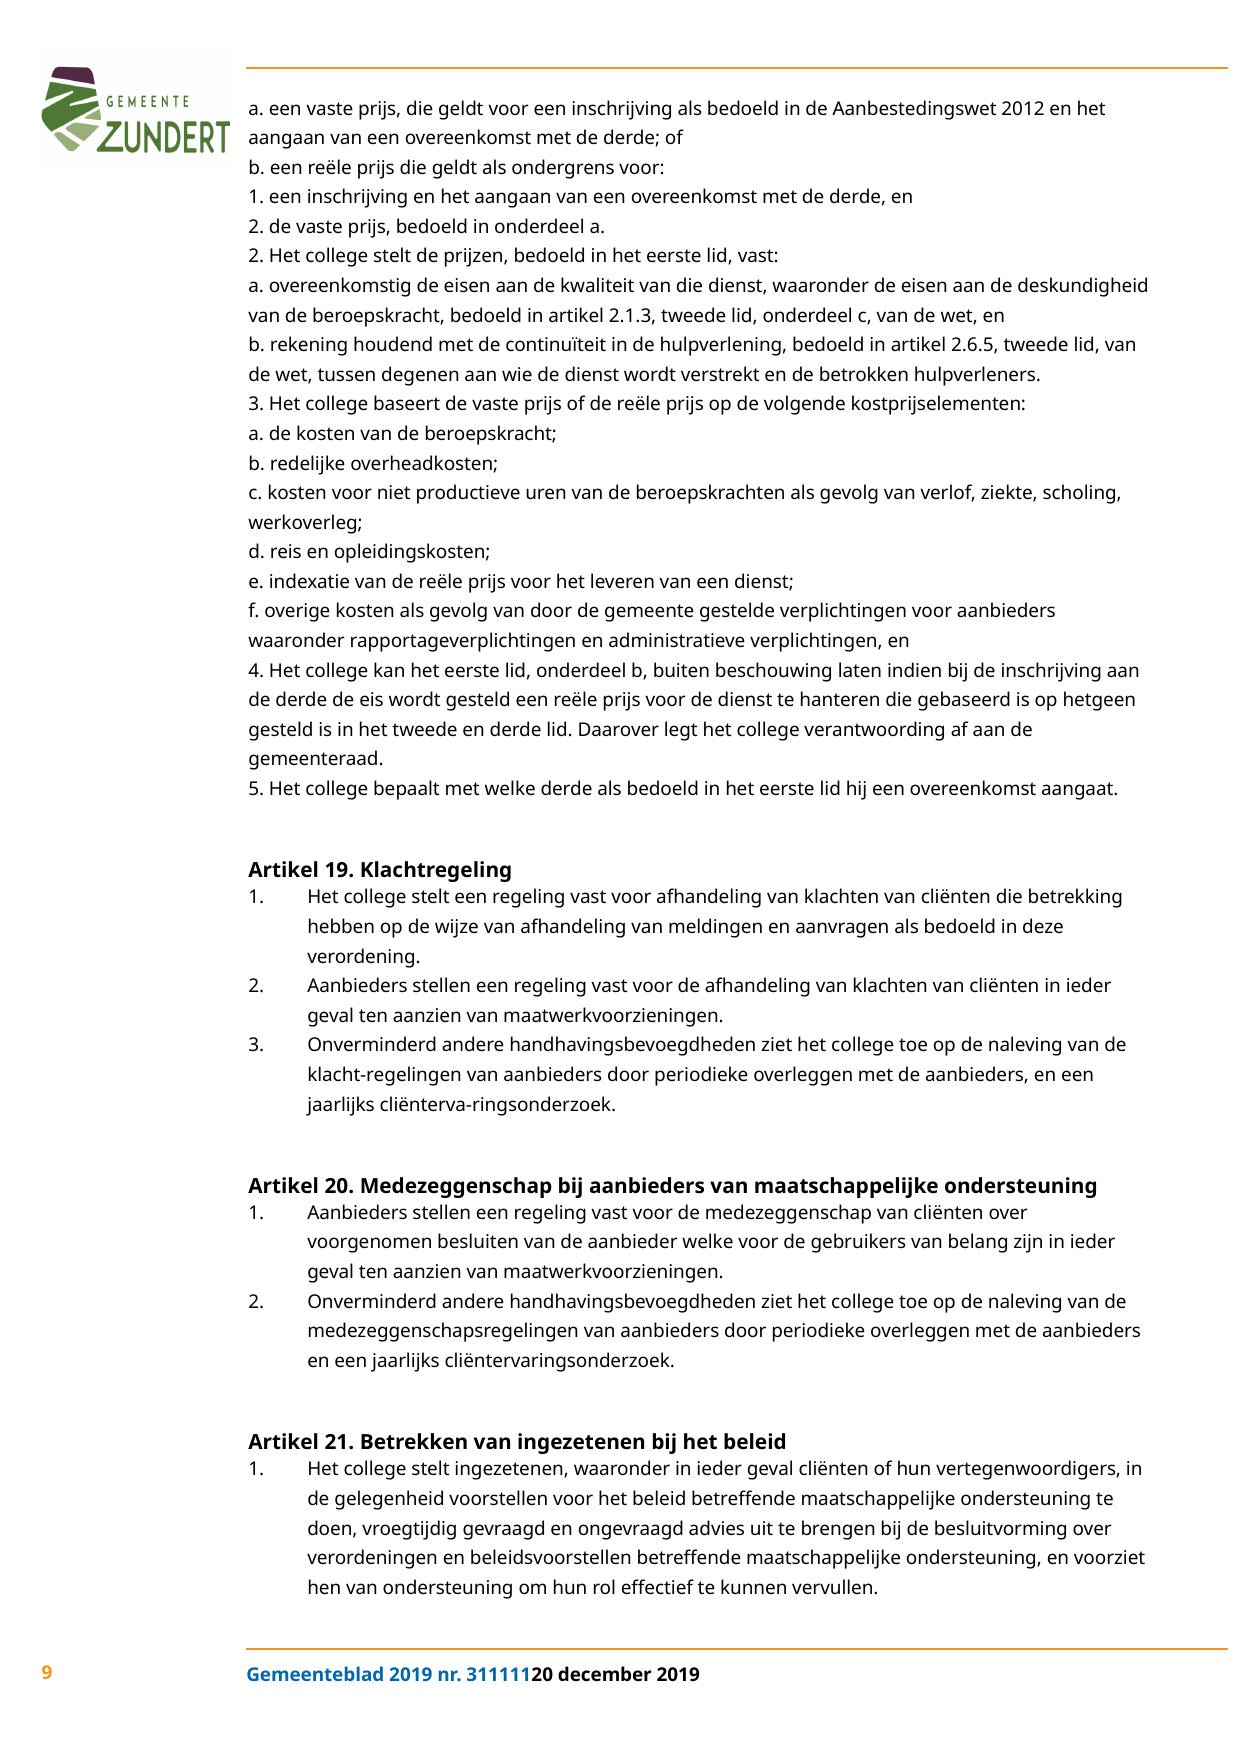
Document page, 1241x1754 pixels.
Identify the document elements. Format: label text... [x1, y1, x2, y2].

text 1. een inschrijving en het aangaan van een overeenkomst met de derde, en [248, 183, 1152, 209]
text 5. Het college bepaalt met welke derde als bedoeld in het eerste lid hij een overeenkomst aangaat. [248, 775, 1152, 801]
text 4. Het college kan het eerste lid, onderdeel b, buiten beschouwing laten indien bij de inschrijving aan de derde de eis wordt gesteld een reële prijs voor de dienst te hanteren die gebaseerd is op hetgeen gesteld is in het tweede en derde lid. Daarover legt het college verantwoording af aan de gemeenteraad. [248, 657, 1152, 771]
text 2. Het college stelt de prijzen, bedoeld in het eerste lid, vast: [248, 243, 1152, 268]
text e. indexatie van de reële prijs voor het leveren van een dienst; [248, 568, 1152, 594]
text Artikel 19. Klachtregeling [248, 855, 1152, 884]
list Onverminderd andere handhavingsbevoegdheden ziet het college toe op de naleving van de medezeggenschapsregelingen van aanbieders door periodieke overleggen met de aanbieders en een jaarlijks cliëntervaringsonderzoek. [248, 1288, 1152, 1373]
text b. rekening houdend met de continuïteit in de hulpverlening, bedoeld in artikel 2.6.5, tweede lid, van de wet, tussen degenen aan wie de dienst wordt verstrekt en de betrokken hulpverleners. [248, 331, 1152, 387]
text c. kosten voor niet productieve uren van de beroepskrachten als gevolg van verlof, ziekte, scholing, werkoverleg; [248, 479, 1152, 535]
text 3. Het college baseert de vaste prijs of de reële prijs op de volgende kostprijselementen: [248, 391, 1152, 416]
list Aanbieders stellen een regeling vast voor de medezeggenschap van cliënten over voorgenomen besluiten van de aanbieder welke voor de gebruikers van belang zijn in ieder geval ten aanzien van maatwerkvoorzieningen. [248, 1199, 1152, 1284]
text a. overeenkomstig de eisen aan de kwaliteit van die dienst, waaronder de eisen aan de deskundigheid van de beroepskracht, bedoeld in artikel 2.1.3, tweede lid, onderdeel c, van de wet, en [248, 272, 1152, 328]
text a. een vaste prijs, die geldt voor een inschrijving als bedoeld in de Aanbestedingswet 2012 en het aangaan van een overeenkomst met de derde; of [248, 95, 1152, 150]
text Artikel 20. Medezeggenschap bij aanbieders van maatschappelijke ondersteuning [248, 1171, 1152, 1199]
list Het college stelt ingezetenen, waaronder in ieder geval cliënten of hun vertegenwoordigers, in de gelegenheid voorstellen voor het beleid betreffende maatschappelijke ondersteuning te doen, vroegtijdig gevraagd en ongevraagd advies uit te brengen bij de besluitvorming over verordeningen en beleidsvoorstellen betreffende maatschappelijke ondersteuning, en voorziet hen van ondersteuning om hun rol effectief te kunnen vervullen. [248, 1456, 1152, 1599]
list Aanbieders stellen een regeling vast voor de afhandeling van klachten van cliënten in ieder geval ten aanzien van maatwerkvoorzieningen. [248, 972, 1152, 1028]
text b. redelijke overheadkosten; [248, 450, 1152, 476]
text b. een reële prijs die geldt als ondergrens voor: [248, 154, 1152, 180]
list Het college stelt een regeling vast voor afhandeling van klachten van cliënten die betrekking hebben op de wijze van afhandeling van meldingen en aanvragen als bedoeld in deze verordening. [248, 884, 1152, 968]
text a. de kosten van de beroepskracht; [248, 420, 1152, 446]
text Artikel 21. Betrekken van ingezetenen bij het beleid [248, 1427, 1152, 1456]
text 2. de vaste prijs, bedoeld in onderdeel a. [248, 213, 1152, 239]
list Onverminderd andere handhavingsbevoegdheden ziet het college toe op de naleving van de klacht-regelingen van aanbieders door periodieke overleggen met de aanbieders, en een jaarlijks cliënterva-ringsonderzoek. [248, 1032, 1152, 1116]
text d. reis en opleidingskosten; [248, 538, 1152, 564]
picture [41, 47, 231, 172]
text f. overige kosten als gevolg van door de gemeente gestelde verplichtingen voor aanbieders waaronder rapportageverplichtingen en administratieve verplichtingen, en [248, 598, 1152, 653]
